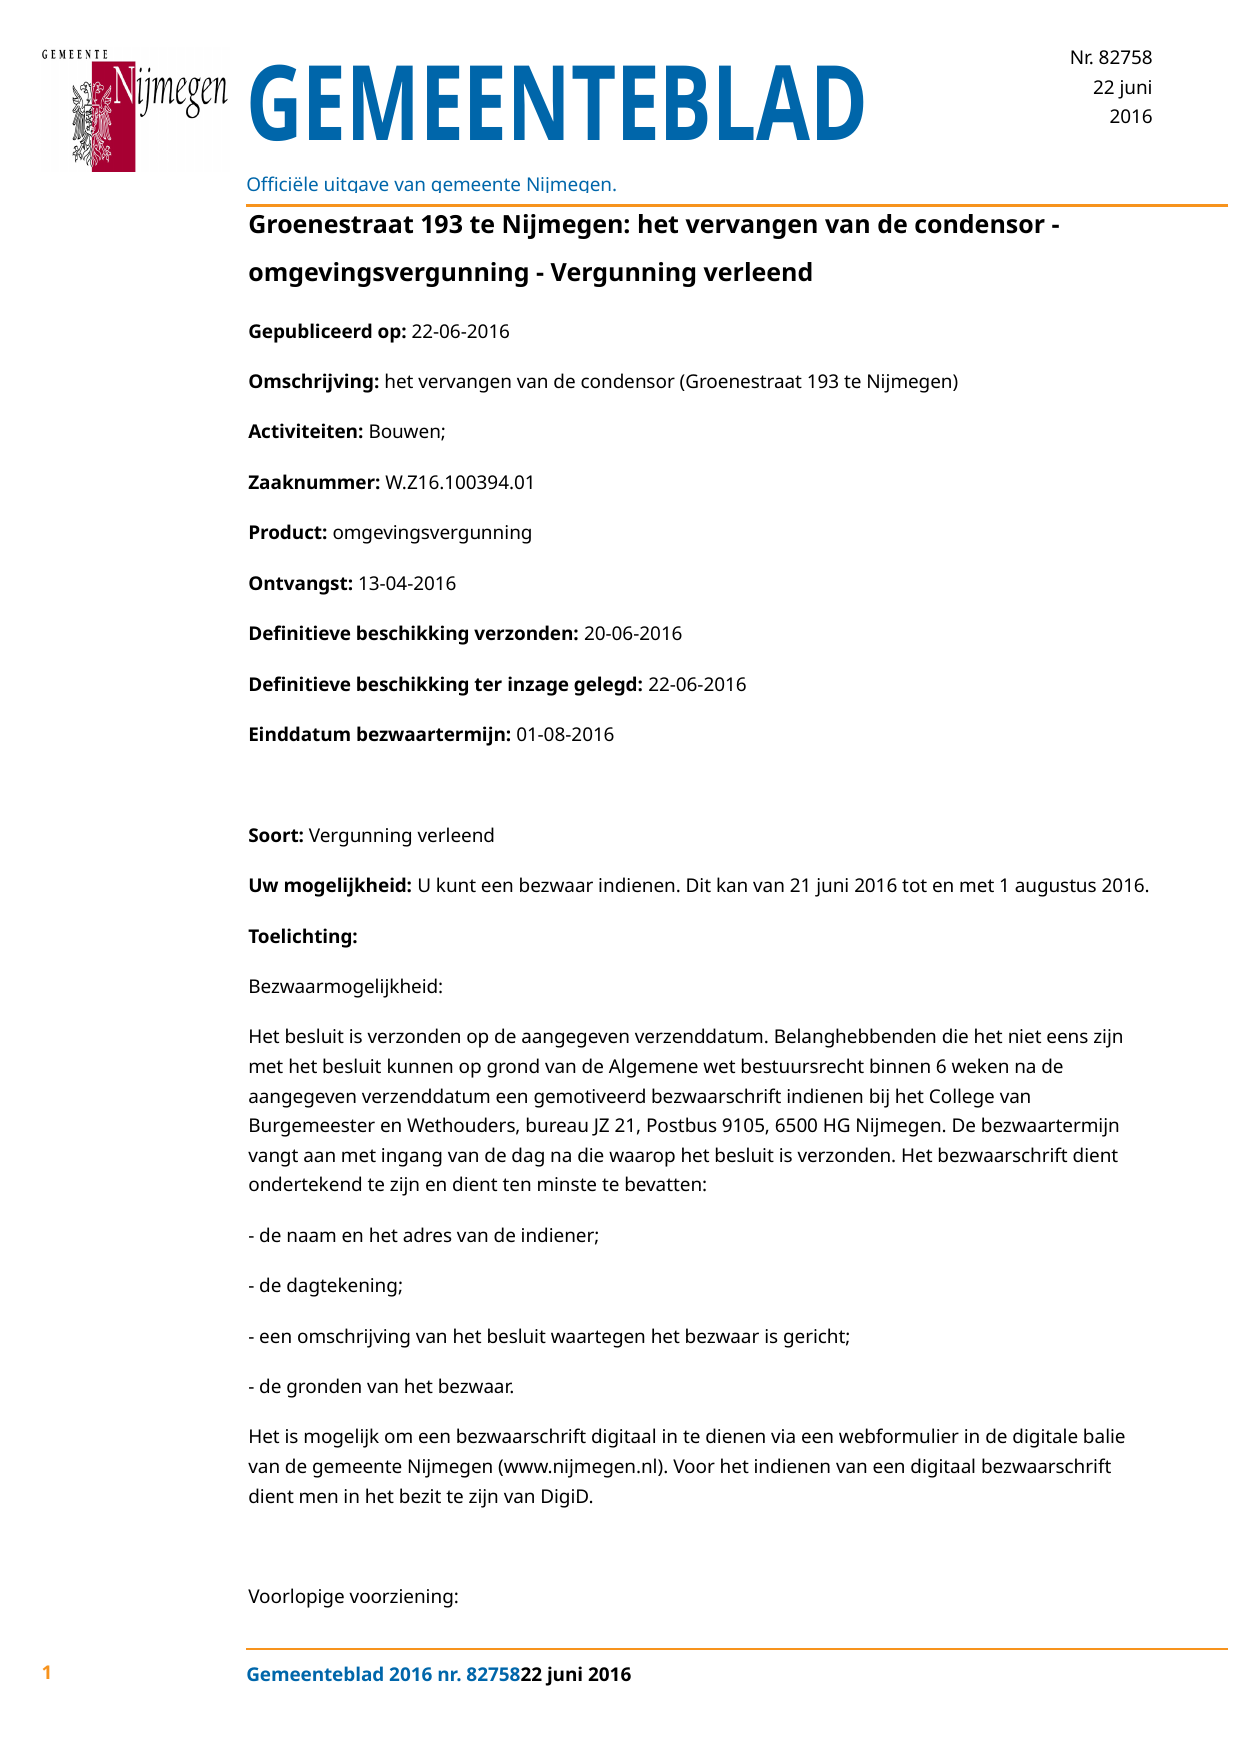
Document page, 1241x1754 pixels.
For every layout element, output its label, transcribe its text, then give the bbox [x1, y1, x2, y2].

text Soort: Vergunning verleend [248, 822, 1152, 848]
text Definitieve beschikking ter inzage gelegd: 22-06-2016 [248, 671, 1152, 697]
text Einddatum bezwaartermijn: 01-08-2016 [248, 721, 1152, 747]
text - de gronden van het bezwaar. [248, 1373, 1152, 1399]
text Ontvangst: 13-04-2016 [248, 570, 1152, 596]
text Gepubliceerd op: 22-06-2016 [248, 318, 1152, 344]
text Uw mogelijkheid: U kunt een bezwaar indienen. Dit kan van 21 juni 2016 tot en met 1 augustus 2016. [248, 872, 1152, 898]
text - een omschrijving van het besluit waartegen het bezwaar is gericht; [248, 1323, 1152, 1349]
text - de dagtekening; [248, 1272, 1152, 1298]
text Het besluit is verzonden op de aangegeven verzenddatum. Belanghebbenden die het niet eens zijn met het besluit kunnen op grond van de Algemene wet bestuursrecht binnen 6 weken na de aangegeven verzenddatum een gemotiveerd bezwaarschrift indienen bij het College van Burgemeester en Wethouders, bureau JZ 21, Postbus 9105, 6500 HG Nijmegen. De bezwaartermijn vangt aan met ingang van de dag na die waarop het besluit is verzonden. Het bezwaarschrift dient ondertekend te zijn en dient ten minste te bevatten: [248, 1024, 1152, 1197]
text Activiteiten: Bouwen; [248, 419, 1152, 444]
text Voorlopige voorziening: [248, 1584, 1152, 1609]
text Omschrijving: het vervangen van de condensor (Groenestraat 193 te Nijmegen) [248, 368, 1152, 394]
text Toelichting: [248, 923, 1152, 949]
text Zaaknummer: W.Z16.100394.01 [248, 469, 1152, 495]
text Product: omgevingsvergunning [248, 519, 1152, 545]
text Bezwaarmogelijkheid: [248, 973, 1152, 999]
text Het is mogelijk om een bezwaarschrift digitaal in te dienen via een webformulier in de digitale balie van de gemeente Nijmegen (www.nijmegen.nl). Voor het indienen van een digitaal bezwaarschrift dient men in het bezit te zijn van DigiD. [248, 1424, 1152, 1509]
text Groenestraat 193 te Nijmegen: het vervangen van de condensor - omgevingsvergunning - Vergunning verleend [248, 207, 1152, 288]
picture [41, 47, 231, 172]
text Definitieve beschikking verzonden: 20-06-2016 [248, 620, 1152, 646]
text - de naam en het adres van de indiener; [248, 1222, 1152, 1248]
